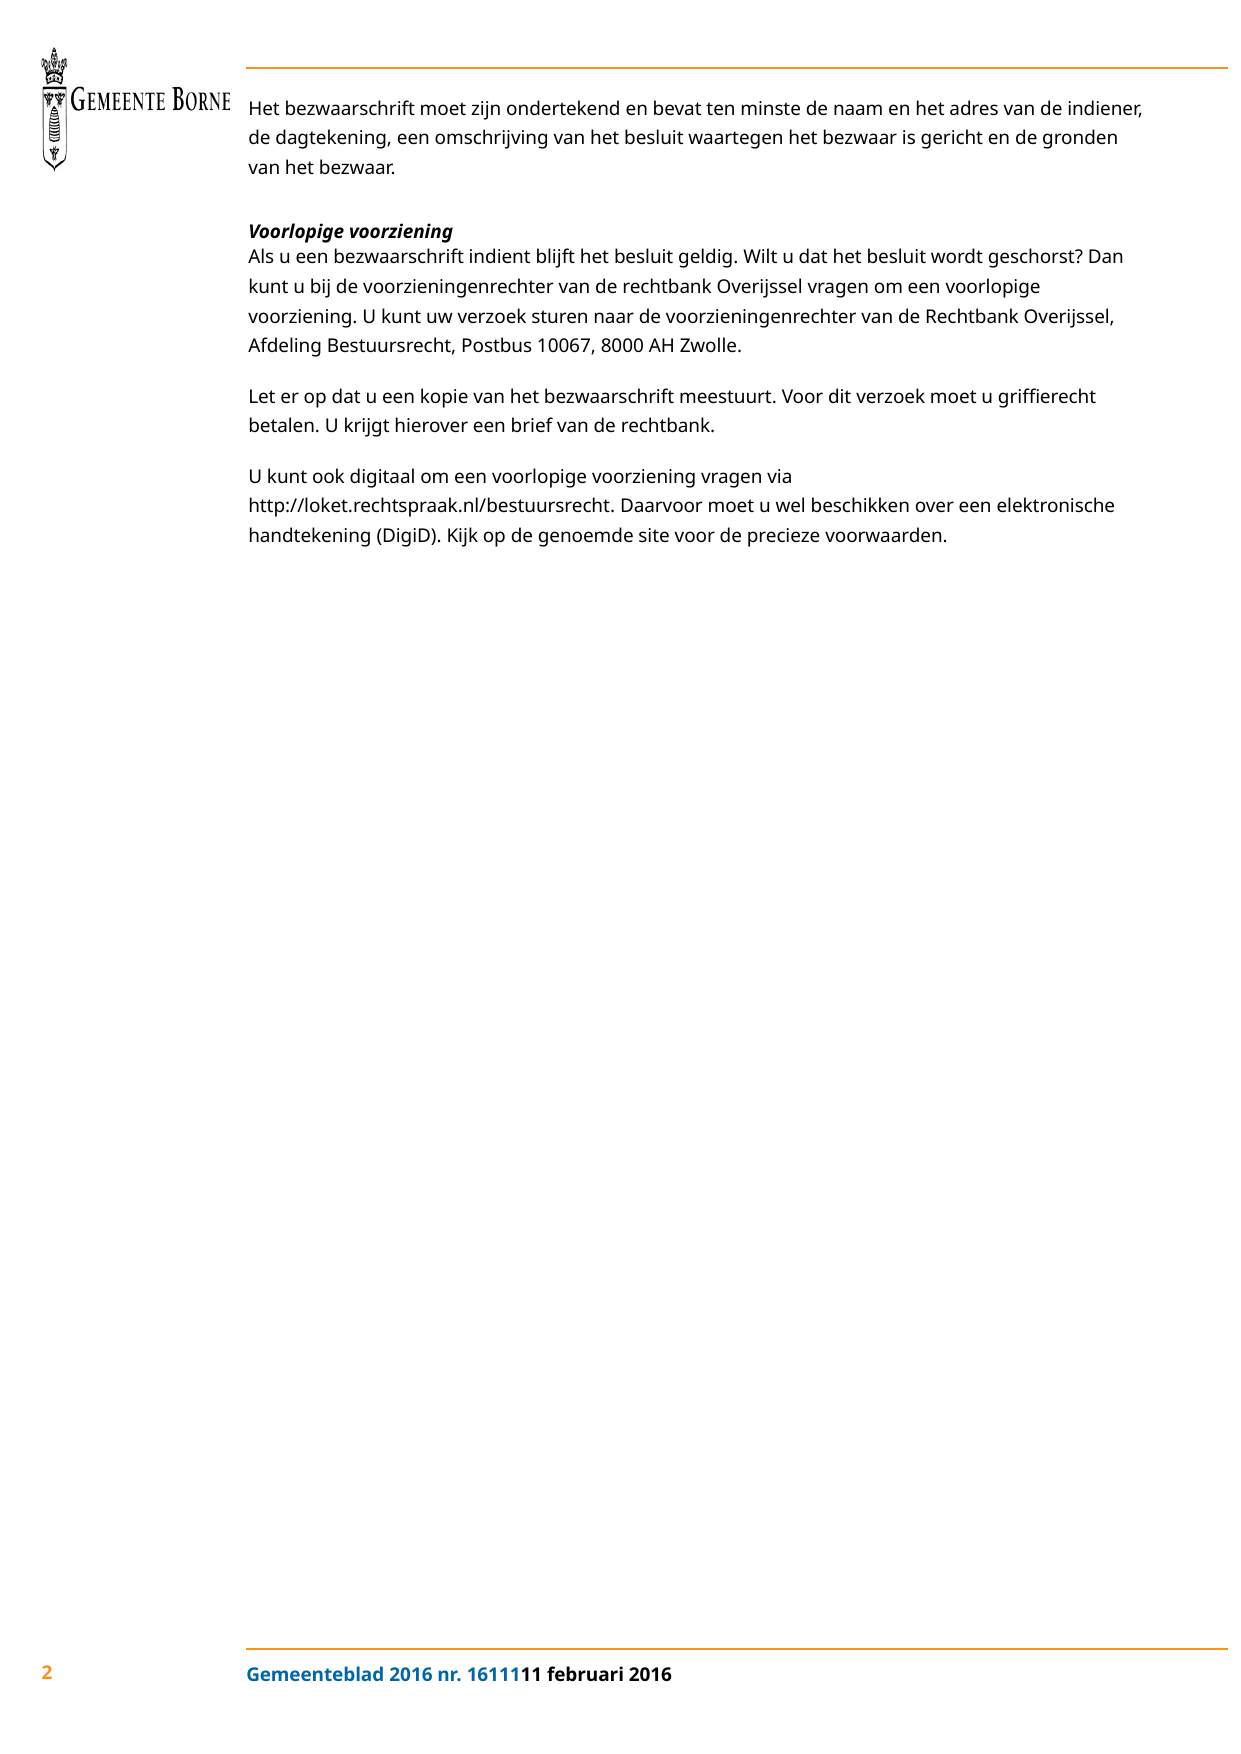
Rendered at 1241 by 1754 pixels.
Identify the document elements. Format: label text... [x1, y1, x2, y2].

text Voorlopige voorziening [248, 218, 1152, 244]
text Het bezwaarschrift moet zijn ondertekend en bevat ten minste de naam en het adres van de indiener, de dagtekening, een omschrijving van het besluit waartegen het bezwaar is gericht en de gronden van het bezwaar. [248, 95, 1152, 180]
text Let er op dat u een kopie van het bezwaarschrift meestuurt. Voor dit verzoek moet u griffierecht betalen. U krijgt hierover een brief van de rechtbank. [248, 383, 1152, 438]
text U kunt ook digitaal om een voorlopige voorziening vragen via http://loket.rechtspraak.nl/bestuursrecht. Daarvoor moet u wel beschikken over een elektronische handtekening (DigiD). Kijk op de genoemde site voor de precieze voorwaarden. [248, 463, 1152, 548]
text Als u een bezwaarschrift indient blijft het besluit geldig. Wilt u dat het besluit wordt geschorst? Dan kunt u bij de voorzieningenrechter van de rechtbank Overijssel vragen om een voorlopige voorziening. U kunt uw verzoek sturen naar de voorzieningenrechter van de Rechtbank Overijssel, Afdeling Bestuursrecht, Postbus 10067, 8000 AH Zwolle. [248, 244, 1152, 358]
picture [41, 47, 231, 172]
